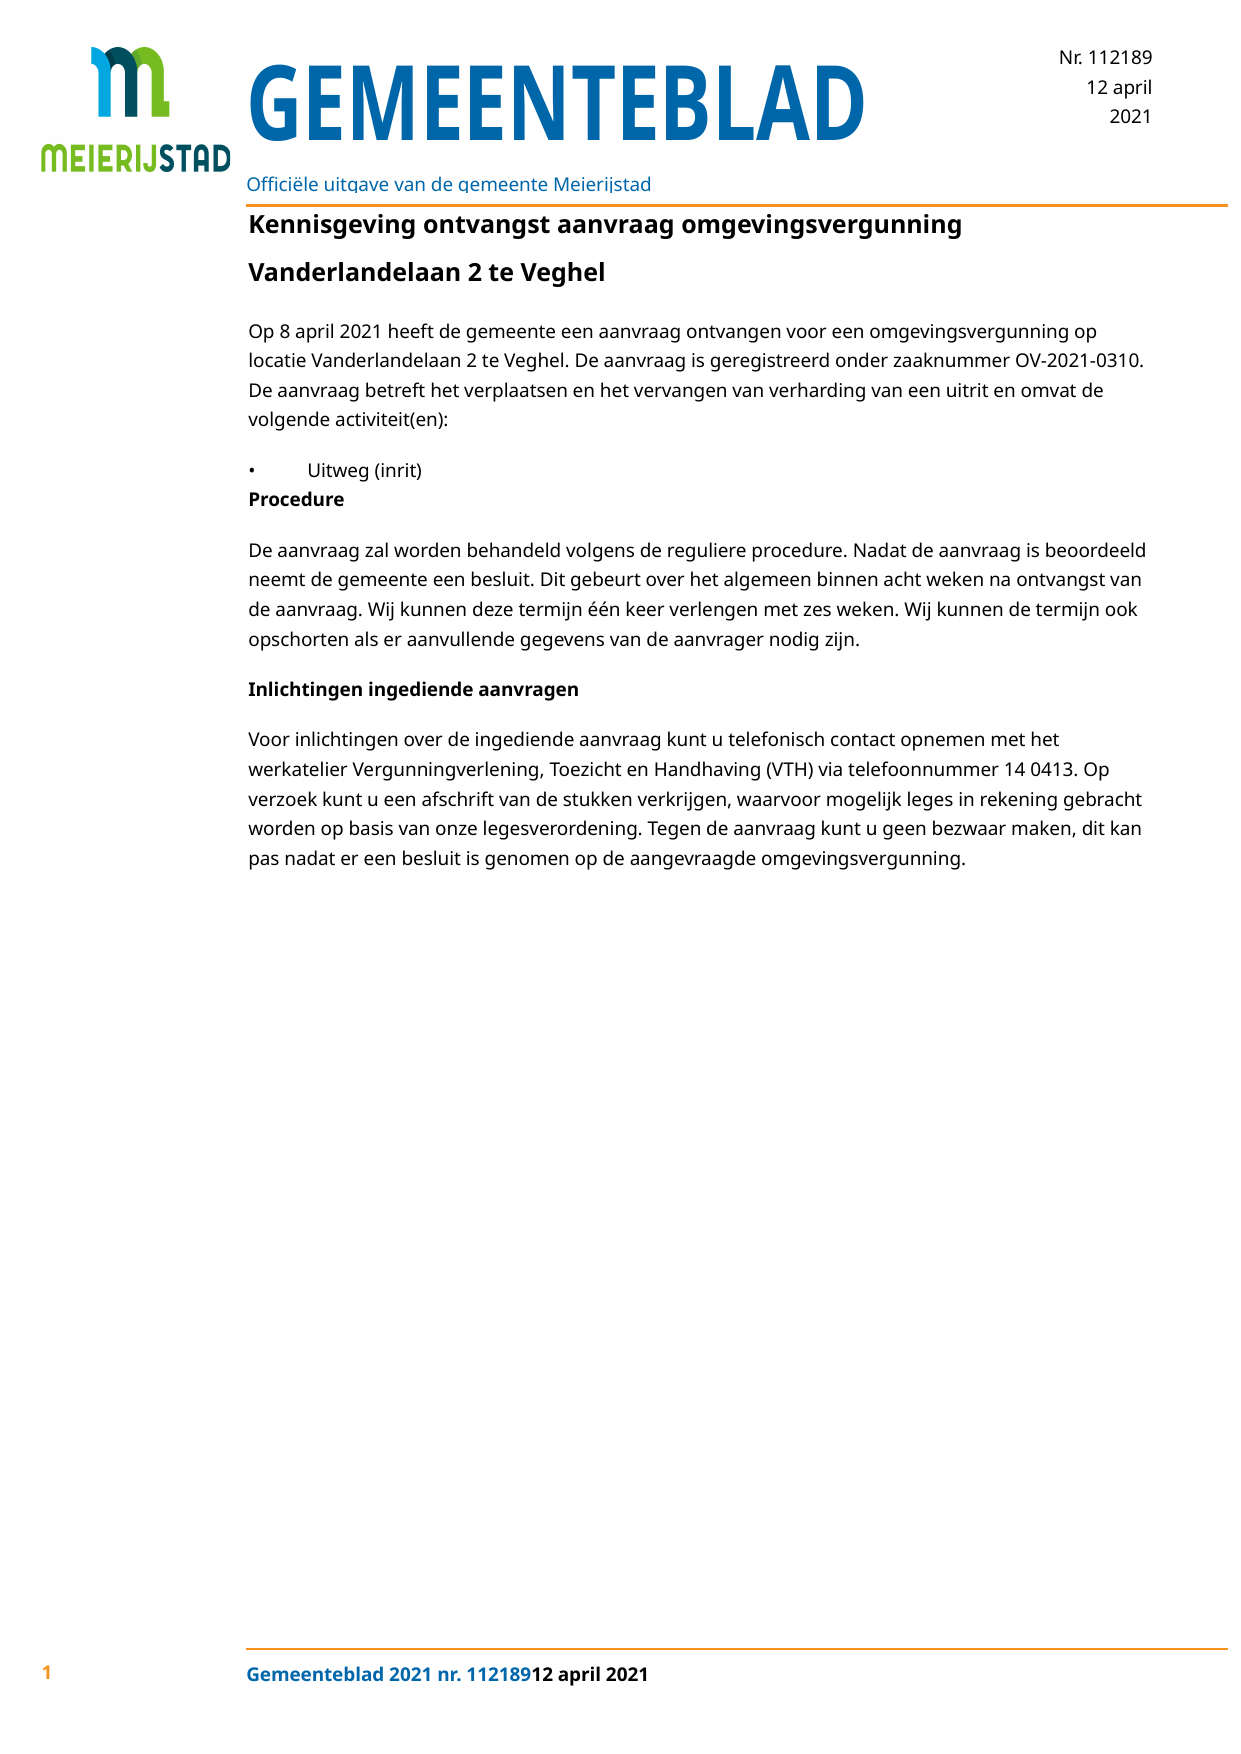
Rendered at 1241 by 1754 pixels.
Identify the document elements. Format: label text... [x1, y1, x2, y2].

list Uitweg (inrit) [248, 457, 1152, 483]
text Procedure [248, 487, 1152, 512]
picture [41, 47, 231, 172]
text Inlichtingen ingediende aanvragen [248, 676, 1152, 702]
text De aanvraag zal worden behandeld volgens de reguliere procedure. Nadat de aanvraag is beoordeeld neemt de gemeente een besluit. Dit gebeurt over het algemeen binnen acht weken na ontvangst van de aanvraag. Wij kunnen deze termijn één keer verlengen met zes weken. Wij kunnen de termijn ook opschorten als er aanvullende gegevens van de aanvrager nodig zijn. [248, 537, 1152, 652]
text Kennisgeving ontvangst aanvraag omgevingsvergunning Vanderlandelaan 2 te Veghel [248, 207, 1152, 288]
text Voor inlichtingen over de ingediende aanvraag kunt u telefonisch contact opnemen met het werkatelier Vergunningverlening, Toezicht en Handhaving (VTH) via telefoonnummer 14 0413. Op verzoek kunt u een afschrift van de stukken verkrijgen, waarvoor mogelijk leges in rekening gebracht worden op basis van onze legesverordening. Tegen de aanvraag kunt u geen bezwaar maken, dit kan pas nadat er een besluit is genomen op de aangevraagde omgevingsvergunning. [248, 727, 1152, 871]
text Op 8 april 2021 heeft de gemeente een aanvraag ontvangen voor een omgevingsvergunning op locatie Vanderlandelaan 2 te Veghel. De aanvraag is geregistreerd onder zaaknummer OV-2021-0310. De aanvraag betreft het verplaatsen en het vervangen van verharding van een uitrit en omvat de volgende activiteit(en): [248, 318, 1152, 432]
